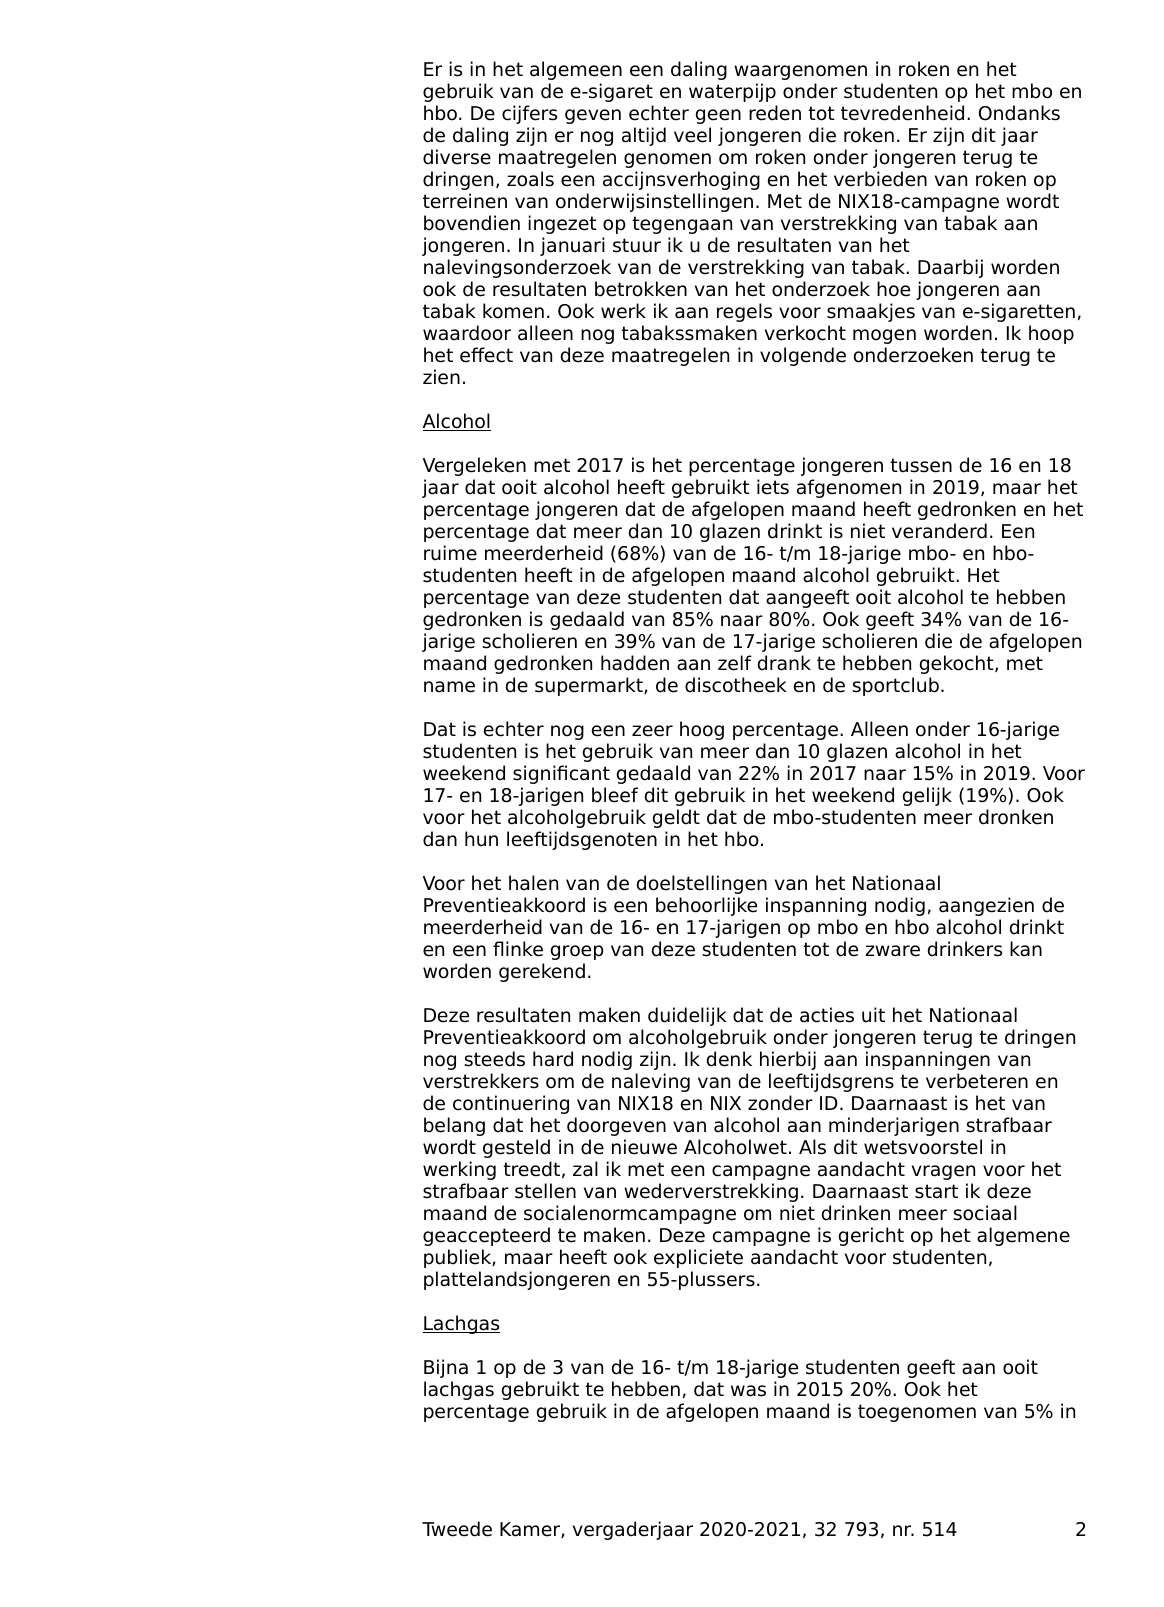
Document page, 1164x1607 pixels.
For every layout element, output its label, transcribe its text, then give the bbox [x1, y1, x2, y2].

text Dat is echter nog een zeer hoog percentage. Alleen onder 16-jarige studenten is het gebruik van meer dan 10 glazen alcohol in het weekend significant gedaald van 22% in 2017 naar 15% in 2019. Voor 17- en 18-jarigen bleef dit gebruik in het weekend gelijk (19%). Ook voor het alcoholgebruik geldt dat de mbo-studenten meer dronken dan hun leeftijdsgenoten in het hbo. [422, 719, 1087, 851]
text Er is in het algemeen een daling waargenomen in roken en het gebruik van de e-sigaret en waterpijp onder studenten op het mbo en hbo. De cijfers geven echter geen reden tot tevredenheid. Ondanks de daling zijn er nog altijd veel jongeren die roken. Er zijn dit jaar diverse maatregelen genomen om roken onder jongeren terug te dringen, zoals een accijnsverhoging en het verbieden van roken op terreinen van onderwijsinstellingen. Met de NIX18-campagne wordt bovendien ingezet op tegengaan van verstrekking van tabak aan jongeren. In januari stuur ik u de resultaten van het nalevingsonderzoek van de verstrekking van tabak. Daarbij worden ook de resultaten betrokken van het onderzoek hoe jongeren aan tabak komen. Ook werk ik aan regels voor smaakjes van e-sigaretten, waardoor alleen nog tabakssmaken verkocht mogen worden. Ik hoop het effect van deze maatregelen in volgende onderzoeken terug te zien. [422, 59, 1087, 389]
text Vergeleken met 2017 is het percentage jongeren tussen de 16 en 18 jaar dat ooit alcohol heeft gebruikt iets afgenomen in 2019, maar het percentage jongeren dat de afgelopen maand heeft gedronken en het percentage dat meer dan 10 glazen drinkt is niet veranderd. Een ruime meerderheid (68%) van de 16- t/m 18-jarige mbo- en hbo-studenten heeft in de afgelopen maand alcohol gebruikt. Het percentage van deze studenten dat aangeeft ooit alcohol te hebben gedronken is gedaald van 85% naar 80%. Ook geeft 34% van de 16-jarige scholieren en 39% van de 17-jarige scholieren die de afgelopen maand gedronken hadden aan zelf drank te hebben gekocht, met name in de supermarkt, de discotheek en de sportclub. [422, 455, 1087, 697]
text Bijna 1 op de 3 van de 16- t/m 18-jarige studenten geeft aan ooit lachgas gebruikt te hebben, dat was in 2015 20%. Ook het percentage gebruik in de afgelopen maand is toegenomen van 5% in [422, 1357, 1087, 1423]
subtitle Lachgas [422, 1313, 1087, 1335]
text Voor het halen van de doelstellingen van het Nationaal Preventieakkoord is een behoorlijke inspanning nodig, aangezien de meerderheid van de 16- en 17-jarigen op mbo en hbo alcohol drinkt en een flinke groep van deze studenten tot de zware drinkers kan worden gerekend. [422, 873, 1087, 983]
text Deze resultaten maken duidelijk dat de acties uit het Nationaal Preventieakkoord om alcoholgebruik onder jongeren terug te dringen nog steeds hard nodig zijn. Ik denk hierbij aan inspanningen van verstrekkers om de naleving van de leeftijdsgrens te verbeteren en de continuering van NIX18 en NIX zonder ID. Daarnaast is het van belang dat het doorgeven van alcohol aan minderjarigen strafbaar wordt gesteld in de nieuwe Alcoholwet. Als dit wetsvoorstel in werking treedt, zal ik met een campagne aandacht vragen voor het strafbaar stellen van wederverstrekking. Daarnaast start ik deze maand de socialenormcampagne om niet drinken meer sociaal geaccepteerd te maken. Deze campagne is gericht op het algemene publiek, maar heeft ook expliciete aandacht voor studenten, plattelandsjongeren en 55-plussers. [422, 1005, 1087, 1291]
subtitle Alcohol [422, 411, 1087, 433]
